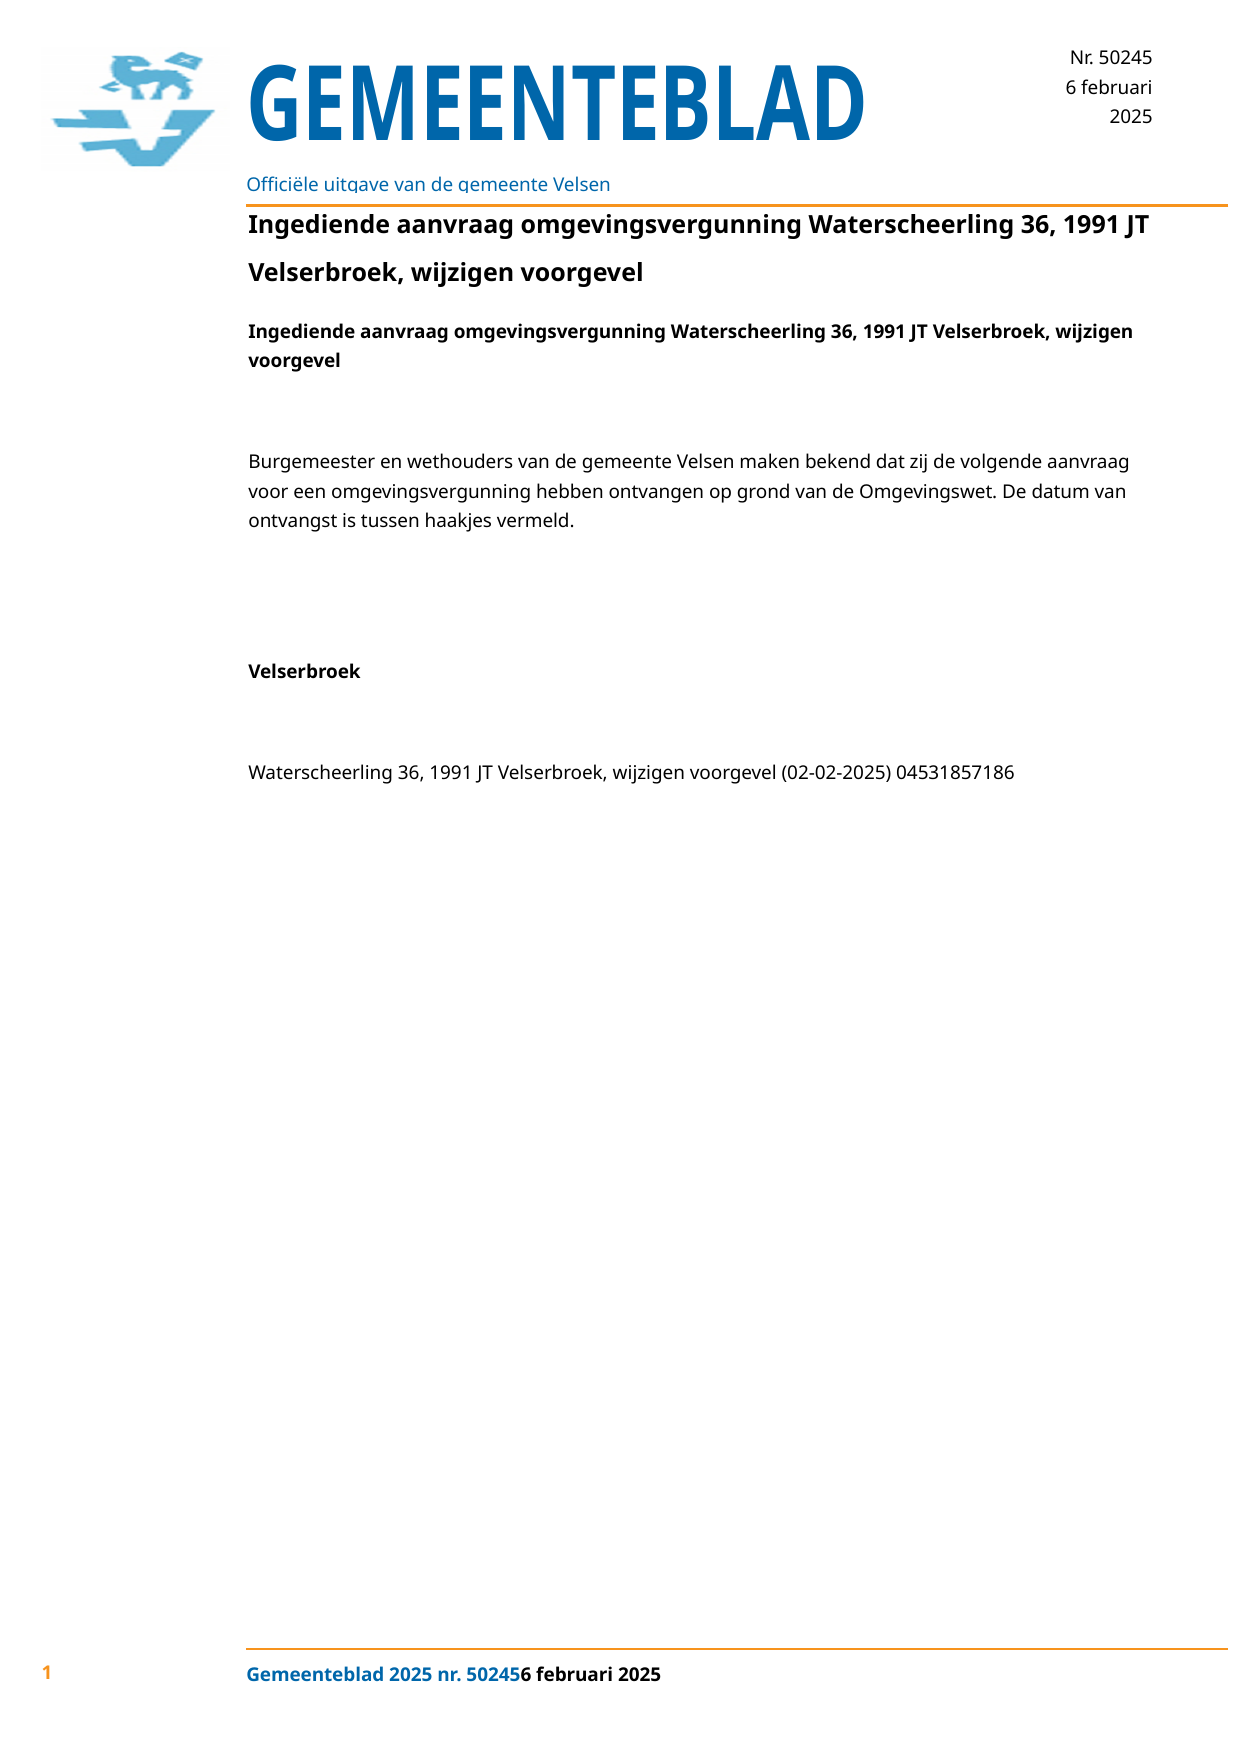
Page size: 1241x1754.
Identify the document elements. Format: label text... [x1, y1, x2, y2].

text Ingediende aanvraag omgevingsvergunning Waterscheerling 36, 1991 JT Velserbroek, wijzigen voorgevel [248, 318, 1152, 373]
picture [41, 47, 231, 172]
text Ingediende aanvraag omgevingsvergunning Waterscheerling 36, 1991 JT Velserbroek, wijzigen voorgevel [248, 207, 1152, 288]
text Waterscheerling 36, 1991 JT Velserbroek, wijzigen voorgevel (02-02-2025) 04531857186 [248, 759, 1152, 785]
text Burgemeester en wethouders van de gemeente Velsen maken bekend dat zij de volgende aanvraag voor een omgevingsvergunning hebben ontvangen op grond van de Omgevingswet. De datum van ontvangst is tussen haakjes vermeld. [248, 448, 1152, 533]
text Velserbroek [248, 659, 1152, 684]
